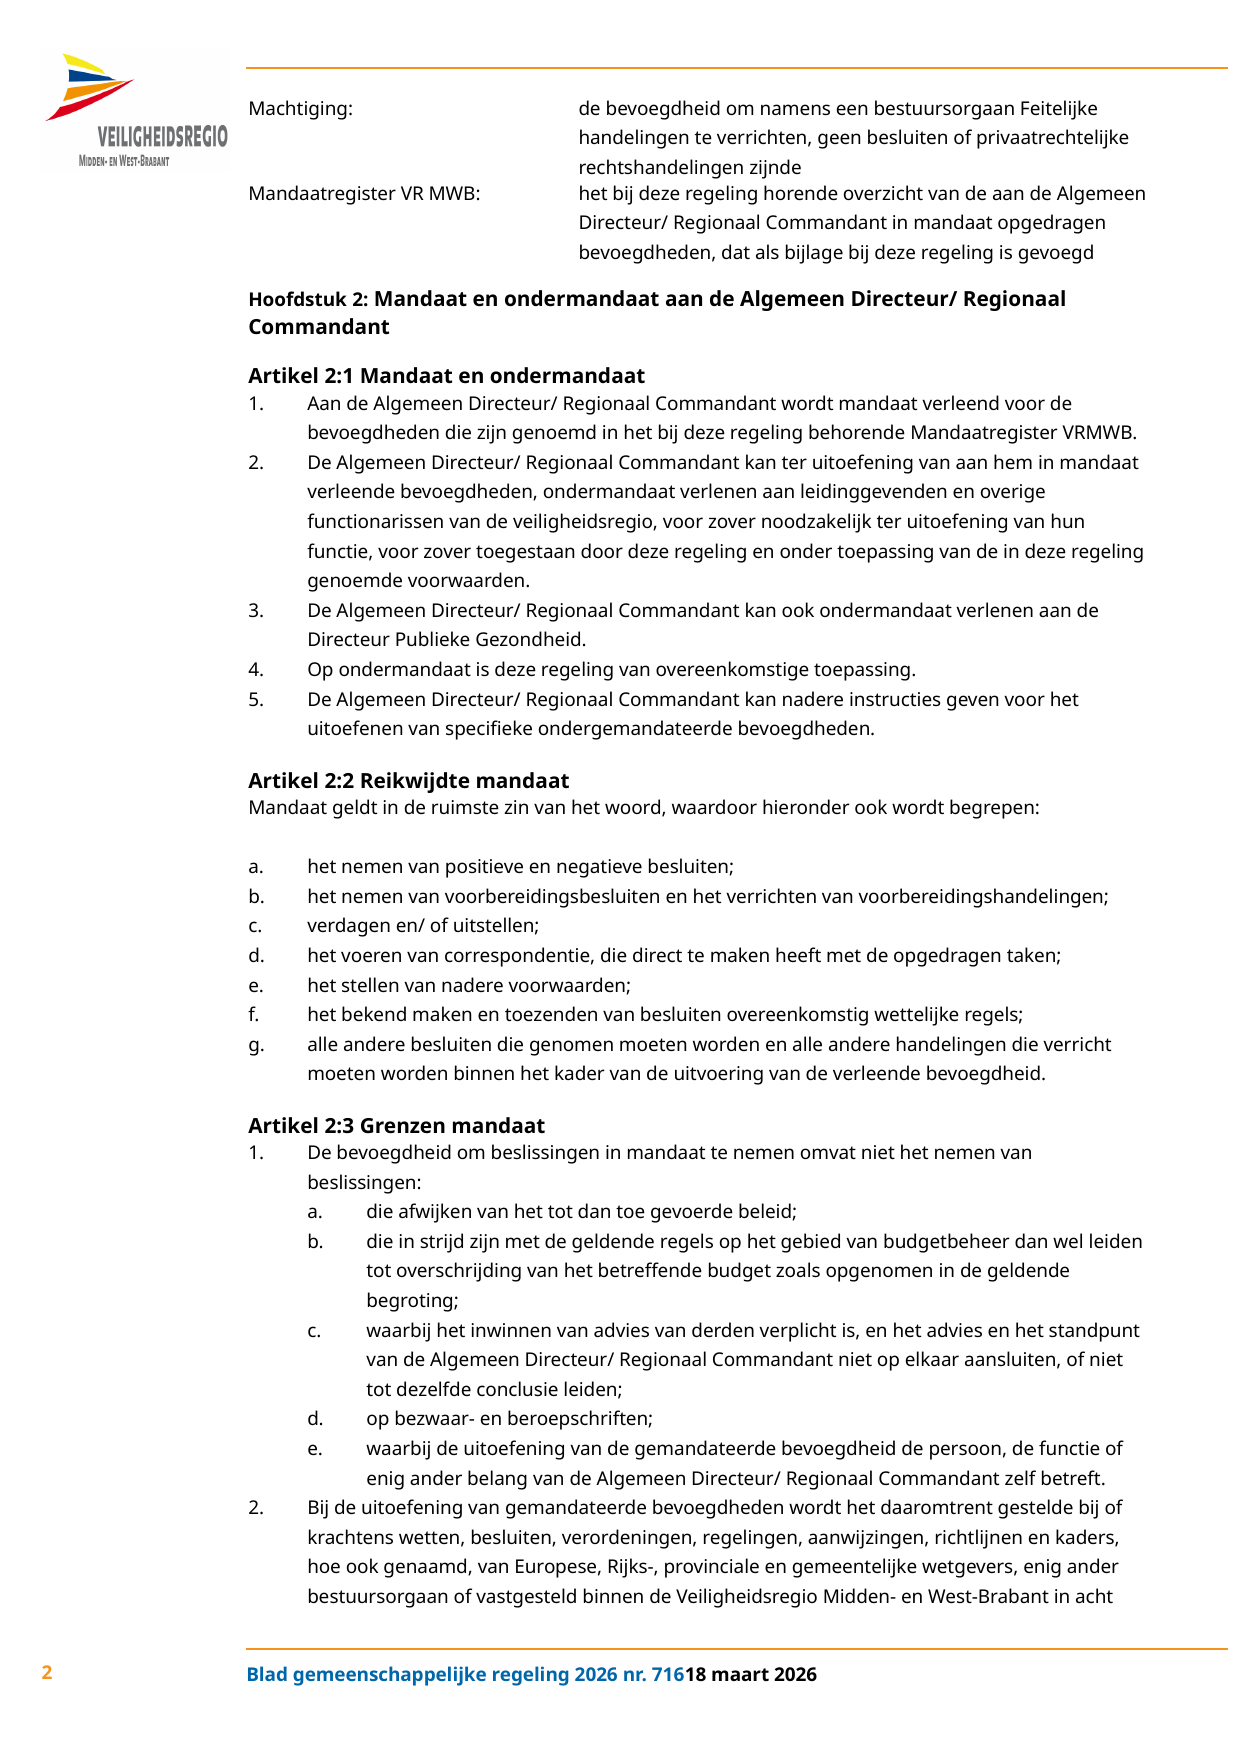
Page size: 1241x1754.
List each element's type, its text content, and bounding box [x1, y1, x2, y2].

list het stellen van nadere voorwaarden; [248, 972, 1152, 997]
text Artikel 2:1 Mandaat en ondermandaat [248, 362, 1152, 390]
list Aan de Algemeen Directeur/ Regionaal Commandant wordt mandaat verleend voor de bevoegdheden die zijn genoemd in het bij deze regeling behorende Mandaatregister VRMWB. [248, 390, 1152, 445]
list die afwijken van het tot dan toe gevoerde beleid; [307, 1198, 1152, 1224]
text Hoofdstuk 2: Mandaat en ondermandaat aan de Algemeen Directeur/ Regionaal Commandant [248, 284, 1152, 341]
list Bij de uitoefening van gemandateerde bevoegdheden wordt het daaromtrent gestelde bij of krachtens wetten, besluiten, verordeningen, regelingen, aanwijzingen, richtlijnen en kaders, hoe ook genaamd, van Europese, Rijks-, provinciale en gemeentelijke wetgevers, enig ander bestuursorgaan of vastgesteld binnen de Veiligheidsregio Midden- en West-Brabant in acht [248, 1494, 1152, 1609]
list het nemen van voorbereidingsbesluiten en het verrichten van voorbereidingshandelingen; [248, 883, 1152, 909]
list het bekend maken en toezenden van besluiten overeenkomstig wettelijke regels; [248, 1001, 1152, 1027]
text Mandaat geldt in de ruimste zin van het woord, waardoor hieronder ook wordt begrepen: [248, 794, 1152, 820]
list het voeren van correspondentie, die direct te maken heeft met de opgedragen taken; [248, 942, 1152, 968]
text Artikel 2:2 Reikwijdte mandaat [248, 766, 1152, 794]
list De Algemeen Directeur/ Regionaal Commandant kan ook ondermandaat verlenen aan de Directeur Publieke Gezondheid. [248, 597, 1152, 652]
list op bezwaar- en beroepschriften; [307, 1406, 1152, 1431]
list De Algemeen Directeur/ Regionaal Commandant kan ter uitoefening van aan hem in mandaat verleende bevoegdheden, ondermandaat verlenen aan leidinggevenden en overige functionarissen van de veiligheidsregio, voor zover noodzakelijk ter uitoefening van hun functie, voor zover toegestaan door deze regeling en onder toepassing van de in deze regeling genoemde voorwaarden. [248, 449, 1152, 593]
table_cell de bevoegdheid om namens een bestuursorgaan Feitelijke handelingen te verrichten, geen besluiten of privaatrechtelijke rechtshandelingen zijnde [578, 95, 1152, 180]
list Op ondermandaat is deze regeling van overeenkomstige toepassing. [248, 656, 1152, 682]
list waarbij de uitoefening van de gemandateerde bevoegdheid de persoon, de functie of enig ander belang van de Algemeen Directeur/ Regionaal Commandant zelf betreft. [307, 1435, 1152, 1491]
list alle andere besluiten die genomen moeten worden en alle andere handelingen die verricht moeten worden binnen het kader van de uitvoering van de verleende bevoegdheid. [248, 1031, 1152, 1086]
table_cell Machtiging: [248, 95, 578, 180]
list het nemen van positieve en negatieve besluiten; [248, 853, 1152, 879]
list De bevoegdheid om beslissingen in mandaat te nemen omvat niet het nemen van beslissingen: [248, 1139, 1152, 1195]
table_cell Mandaatregister VR MWB: [248, 180, 578, 264]
text Artikel 2:3 Grenzen mandaat [248, 1111, 1152, 1139]
list verdagen en/ of uitstellen; [248, 913, 1152, 938]
list De Algemeen Directeur/ Regionaal Commandant kan nadere instructies geven voor het uitoefenen van specifieke ondergemandateerde bevoegdheden. [248, 686, 1152, 741]
list waarbij het inwinnen van advies van derden verplicht is, en het advies en het standpunt van de Algemeen Directeur/ Regionaal Commandant niet op elkaar aansluiten, of niet tot dezelfde conclusie leiden; [307, 1317, 1152, 1402]
table_cell het bij deze regeling horende overzicht van de aan de Algemeen Directeur/ Regionaal Commandant in mandaat opgedragen bevoegdheden, dat als bijlage bij deze regeling is gevoegd [578, 180, 1152, 264]
list die in strijd zijn met de geldende regels op het gebied van budgetbeheer dan wel leiden tot overschrijding van het betreffende budget zoals opgenomen in de geldende begroting; [307, 1228, 1152, 1313]
picture [41, 47, 231, 172]
